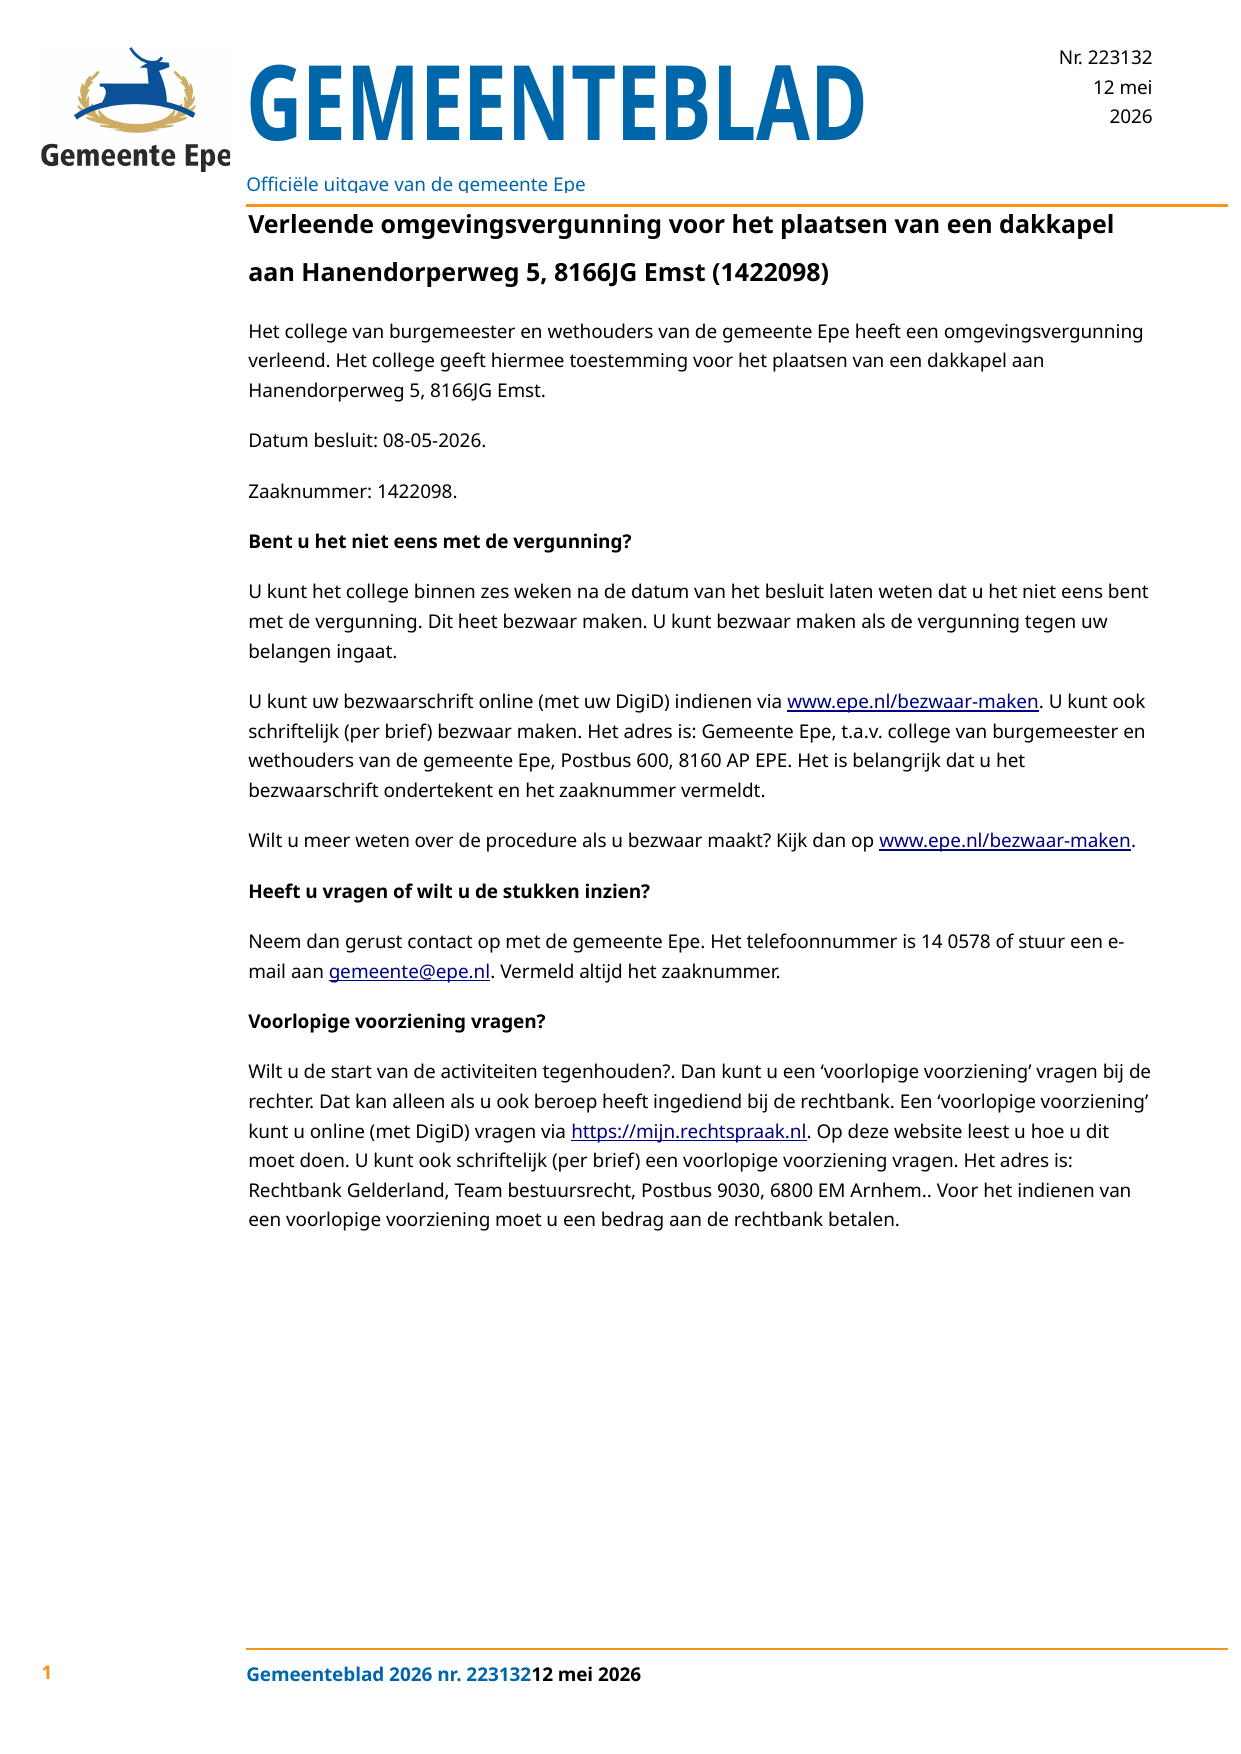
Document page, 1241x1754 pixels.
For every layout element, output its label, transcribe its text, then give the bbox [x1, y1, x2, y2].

text Zaaknummer: 1422098. [248, 478, 1152, 504]
text Wilt u meer weten over de procedure als u bezwaar maakt? Kijk dan op www.epe.nl/bezwaar-maken. [248, 827, 1152, 853]
text U kunt het college binnen zes weken na de datum van het besluit laten weten dat u het niet eens bent met de vergunning. Dit heet bezwaar maken. U kunt bezwaar maken als de vergunning tegen uw belangen ingaat. [248, 579, 1152, 664]
text Datum besluit: 08-05-2026. [248, 427, 1152, 453]
picture [41, 47, 231, 172]
text U kunt uw bezwaarschrift online (met uw DigiD) indienen via www.epe.nl/bezwaar-maken. U kunt ook schriftelijk (per brief) bezwaar maken. Het adres is: Gemeente Epe, t.a.v. college van burgemeester en wethouders van de gemeente Epe, Postbus 600, 8160 AP EPE. Het is belangrijk dat u het bezwaarschrift ondertekent en het zaaknummer vermeldt. [248, 688, 1152, 803]
text Heeft u vragen of wilt u de stukken inzien? [248, 878, 1152, 904]
text Wilt u de start van de activiteiten tegenhouden?. Dan kunt u een ‘voorlopige voorziening’ vragen bij de rechter. Dat kan alleen als u ook beroep heeft ingediend bij de rechtbank. Een ‘voorlopige voorziening’ kunt u online (met DigiD) vragen via https://mijn.rechtspraak.nl. Op deze website leest u hoe u dit moet doen. U kunt ook schriftelijk (per brief) een voorlopige voorziening vragen. Het adres is: Rechtbank Gelderland, Team bestuursrecht, Postbus 9030, 6800 EM Arnhem.. Voor het indienen van een voorlopige voorziening moet u een bedrag aan de rechtbank betalen. [248, 1059, 1152, 1232]
text Voorlopige voorziening vragen? [248, 1008, 1152, 1034]
text Het college van burgemeester en wethouders van de gemeente Epe heeft een omgevingsvergunning verleend. Het college geeft hiermee toestemming voor het plaatsen van een dakkapel aan Hanendorperweg 5, 8166JG Emst. [248, 318, 1152, 403]
text Bent u het niet eens met de vergunning? [248, 528, 1152, 554]
text Verleende omgevingsvergunning voor het plaatsen van een dakkapel aan Hanendorperweg 5, 8166JG Emst (1422098) [248, 207, 1152, 288]
text Neem dan gerust contact op met de gemeente Epe. Het telefoonnummer is 14 0578 of stuur een e-mail aan gemeente@epe.nl. Vermeld altijd het zaaknummer. [248, 928, 1152, 984]
